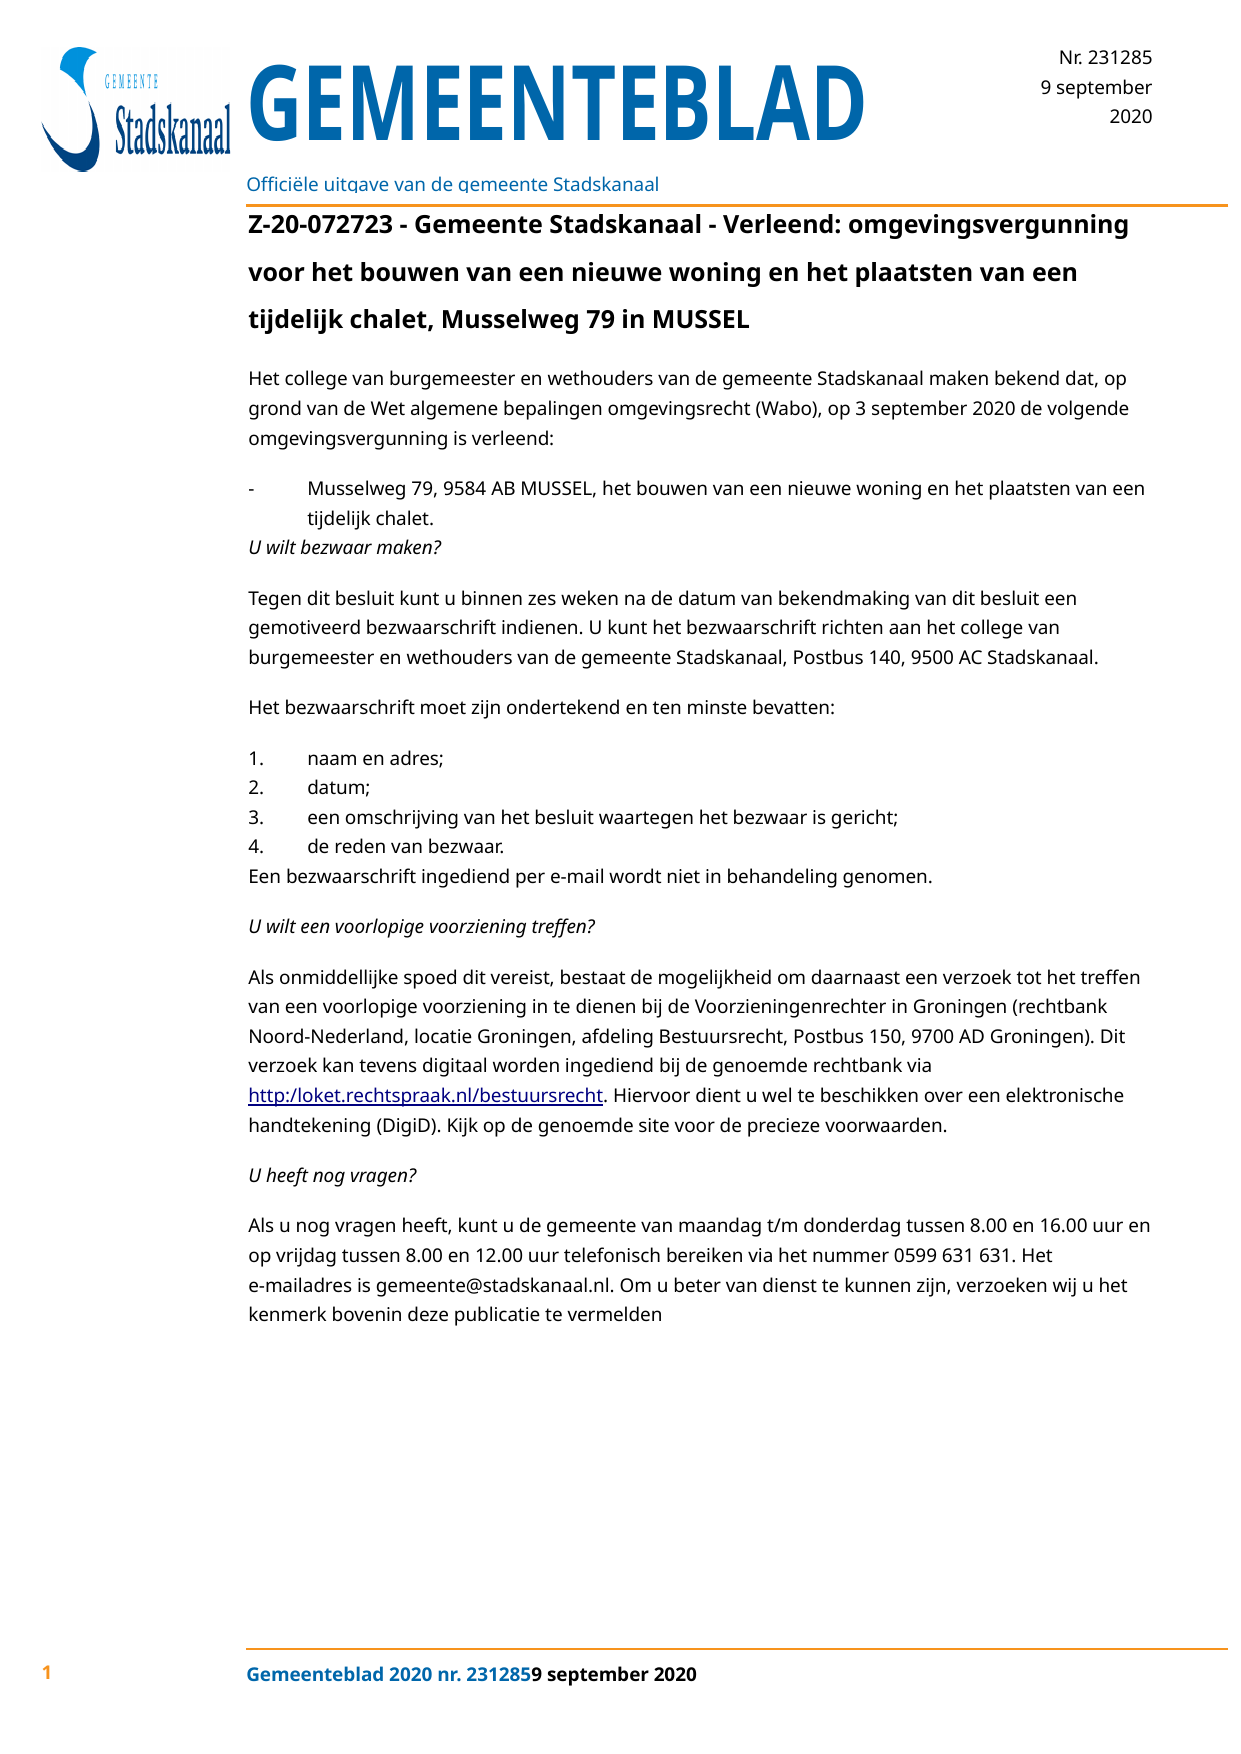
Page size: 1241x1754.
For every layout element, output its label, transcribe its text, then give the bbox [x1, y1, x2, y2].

text Het college van burgemeester en wethouders van de gemeente Stadskanaal maken bekend dat, op grond van de Wet algemene bepalingen omgevingsrecht (Wabo), op 3 september 2020 de volgende omgevingsvergunning is verleend: [248, 366, 1152, 450]
picture [41, 47, 231, 172]
text Z-20-072723 - Gemeente Stadskanaal - Verleend: omgevingsvergunning voor het bouwen van een nieuwe woning en het plaatsten van een tijdelijk chalet, Musselweg 79 in MUSSEL [248, 207, 1152, 336]
list een omschrijving van het besluit waartegen het bezwaar is gericht; [248, 804, 1152, 829]
text Het bezwaarschrift moet zijn ondertekend en ten minste bevatten: [248, 694, 1152, 720]
list naam en adres; [248, 745, 1152, 770]
text U wilt bezwaar maken? [248, 534, 1152, 560]
text U heeft nog vragen? [248, 1162, 1152, 1188]
text U wilt een voorlopige voorziening treffen? [248, 913, 1152, 939]
text Als u nog vragen heeft, kunt u de gemeente van maandag t/m donderdag tussen 8.00 en 16.00 uur en op vrijdag tussen 8.00 en 12.00 uur telefonisch bereiken via het nummer 0599 631 631. Het e‑mailadres is gemeente@stadskanaal.nl. Om u beter van dienst te kunnen zijn, verzoeken wij u het kenmerk bovenin deze publicatie te vermelden [248, 1213, 1152, 1327]
list de reden van bezwaar. [248, 833, 1152, 859]
text Tegen dit besluit kunt u binnen zes weken na de datum van bekendmaking van dit besluit een gemotiveerd bezwaarschrift indienen. U kunt het bezwaarschrift richten aan het college van burgemeester en wethouders van de gemeente Stadskanaal, Postbus 140, 9500 AC Stadskanaal. [248, 585, 1152, 669]
text Als onmiddellijke spoed dit vereist, bestaat de mogelijkheid om daarnaast een verzoek tot het treffen van een voorlopige voorziening in te dienen bij de Voorzieningenrechter in Groningen (rechtbank Noord-Nederland, locatie Groningen, afdeling Bestuurs­recht, Postbus 150, 9700 AD Groningen). Dit verzoek kan tevens digitaal worden ingediend bij de genoemde rechtbank via http:/loket.rechtspraak.nl/bestuursrecht. Hiervoor dient u wel te beschikken over een elektronische handtekening (DigiD). Kijk op de genoemde site voor de precieze voorwaarden. [248, 964, 1152, 1137]
text Een bezwaarschrift ingediend per e-mail wordt niet in behandeling genomen. [248, 863, 1152, 889]
list datum; [248, 774, 1152, 800]
list Musselweg 79, 9584 AB MUSSEL, het bouwen van een nieuwe woning en het plaatsten van een tijdelijk chalet. [248, 475, 1152, 530]
